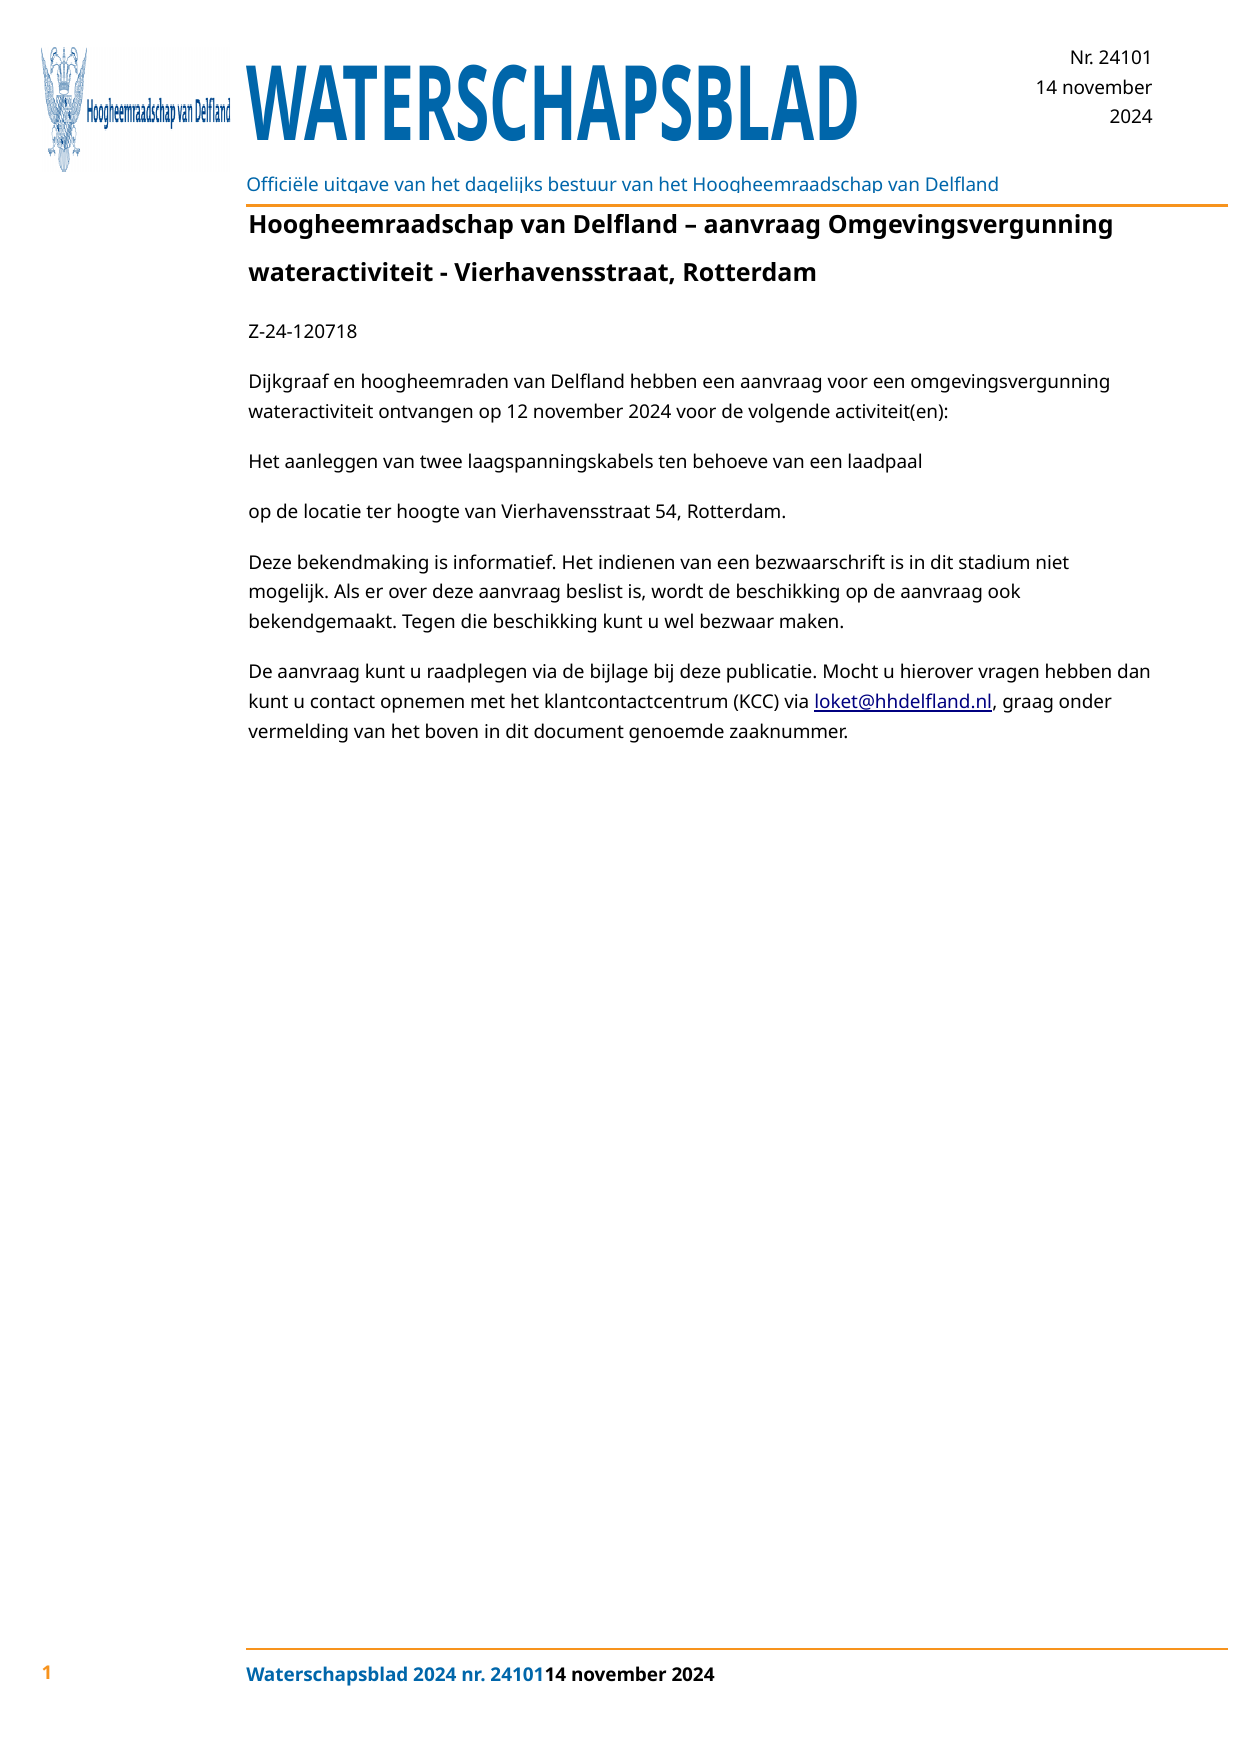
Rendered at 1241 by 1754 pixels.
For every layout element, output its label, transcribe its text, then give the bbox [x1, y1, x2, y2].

text Dijkgraaf en hoogheemraden van Delfland hebben een aanvraag voor een omgevingsvergunning wateractiviteit ontvangen op 12 november 2024 voor de volgende activiteit(en): [248, 368, 1152, 424]
picture [41, 47, 231, 172]
text op de locatie ter hoogte van Vierhavensstraat 54, Rotterdam. [248, 499, 1152, 524]
text Z-24-120718 [248, 318, 1152, 344]
text Deze bekendmaking is informatief. Het indienen van een bezwaarschrift is in dit stadium niet mogelijk. Als er over deze aanvraag beslist is, wordt de beschikking op de aanvraag ook bekendgemaakt. Tegen die beschikking kunt u wel bezwaar maken. [248, 549, 1152, 634]
text De aanvraag kunt u raadplegen via de bijlage bij deze publicatie. Mocht u hierover vragen hebben dan kunt u contact opnemen met het klantcontactcentrum (KCC) via loket@hhdelfland.nl, graag onder vermelding van het boven in dit document genoemde zaaknummer. [248, 659, 1152, 744]
text Hoogheemraadschap van Delfland – aanvraag Omgevingsvergunning wateractiviteit - Vierhavensstraat, Rotterdam [248, 207, 1152, 288]
text Het aanleggen van twee laagspanningskabels ten behoeve van een laadpaal [248, 448, 1152, 474]
